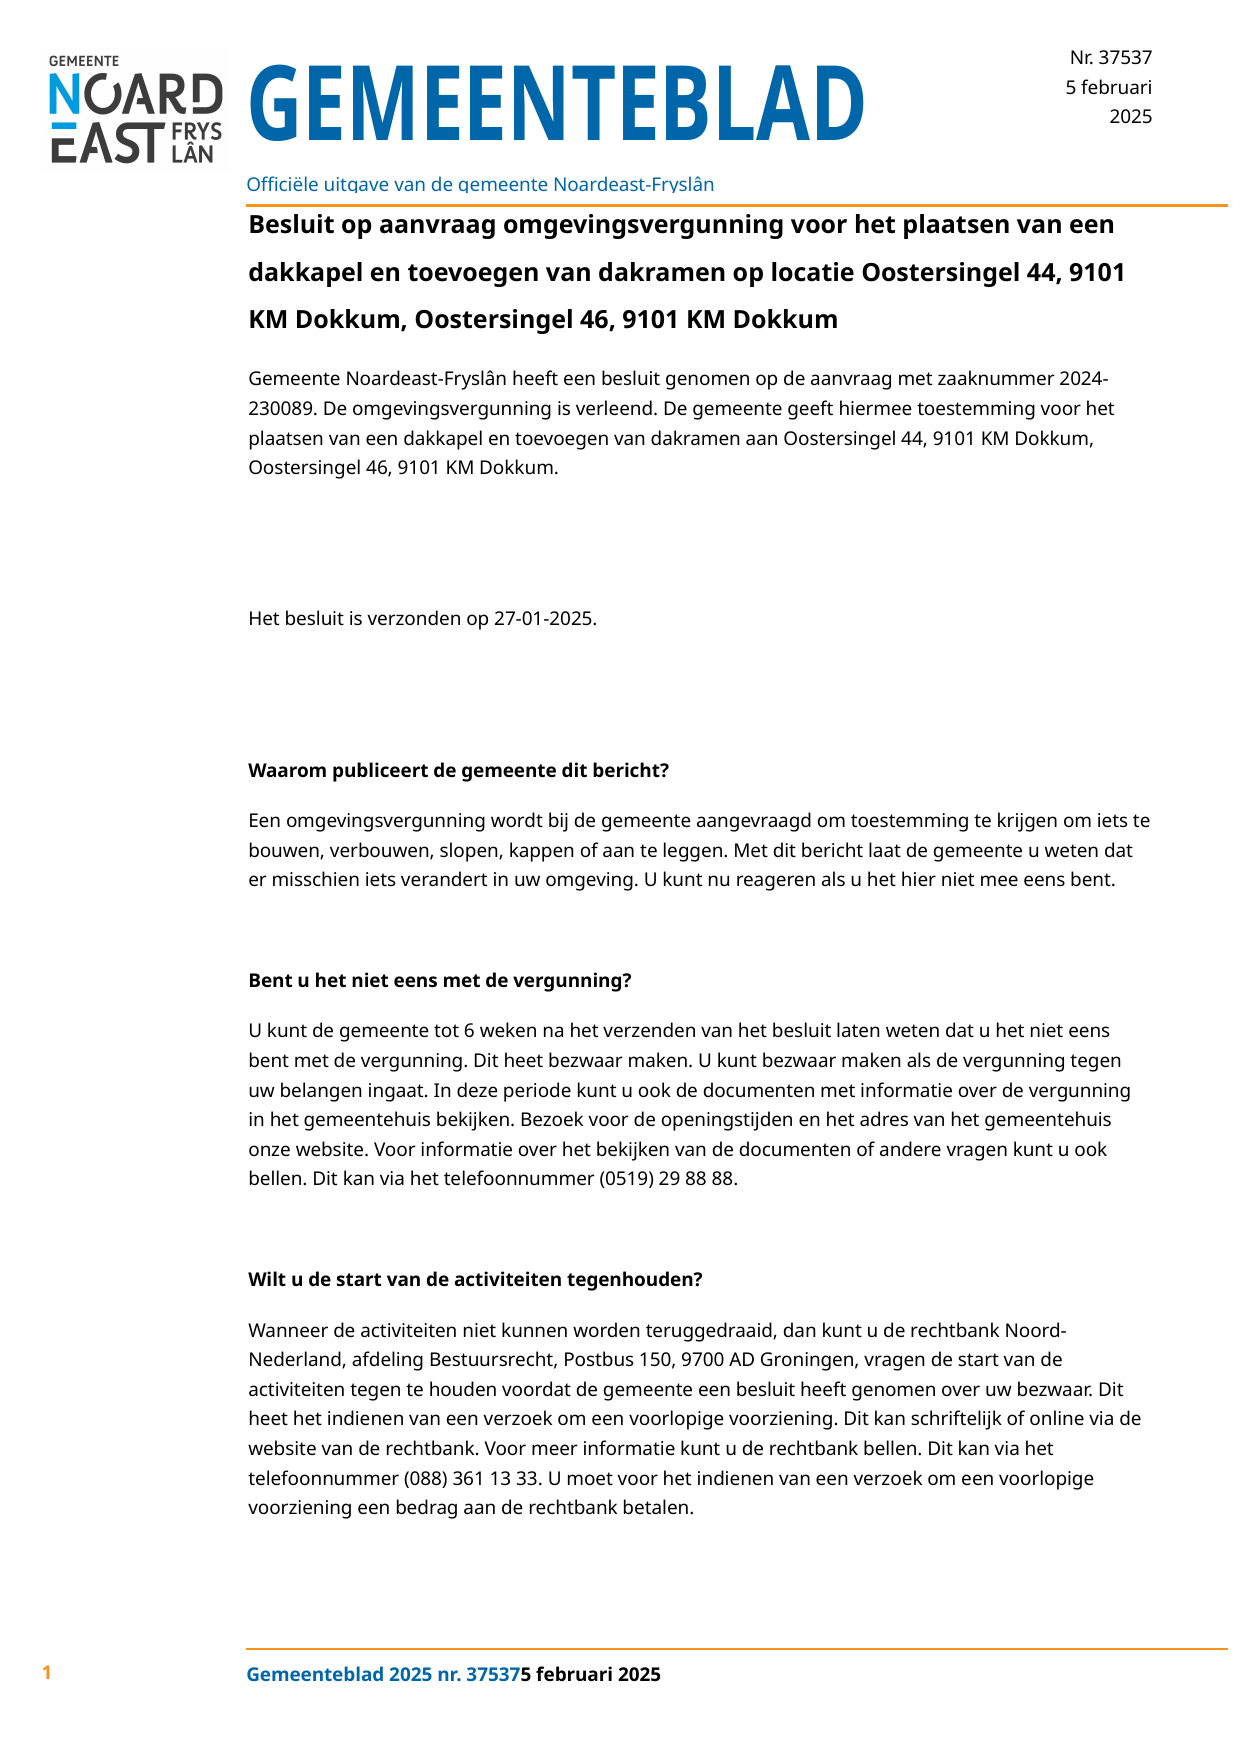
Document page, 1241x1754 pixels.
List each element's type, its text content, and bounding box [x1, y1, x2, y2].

text Waarom publiceert de gemeente dit bericht? [248, 757, 1152, 782]
text Besluit op aanvraag omgevingsvergunning voor het plaatsen van een dakkapel en toevoegen van dakramen op locatie Oostersingel 44, 9101 KM Dokkum, Oostersingel 46, 9101 KM Dokkum [248, 207, 1152, 336]
text Een omgevingsvergunning wordt bij de gemeente aangevraagd om toestemming te krijgen om iets te bouwen, verbouwen, slopen, kappen of aan te leggen. Met dit bericht laat de gemeente u weten dat er misschien iets verandert in uw omgeving. U kunt nu reageren als u het hier niet mee eens bent. [248, 807, 1152, 892]
text Wilt u de start van de activiteiten tegenhouden? [248, 1266, 1152, 1292]
text U kunt de gemeente tot 6 weken na het verzenden van het besluit laten weten dat u het niet eens bent met de vergunning. Dit heet bezwaar maken. U kunt bezwaar maken als de vergunning tegen uw belangen ingaat. In deze periode kunt u ook de documenten met informatie over de vergunning in het gemeentehuis bekijken. Bezoek voor de openingstijden en het adres van het gemeentehuis onze website. Voor informatie over het bekijken van de documenten of andere vragen kunt u ook bellen. Dit kan via het telefoonnummer (0519) 29 88 88. [248, 1018, 1152, 1191]
text Gemeente Noardeast-Fryslân heeft een besluit genomen op de aanvraag met zaaknummer 2024-230089. De omgevingsvergunning is verleend. De gemeente geeft hiermee toestemming voor het plaatsen van een dakkapel en toevoegen van dakramen aan Oostersingel 44, 9101 KM Dokkum, Oostersingel 46, 9101 KM Dokkum. [248, 366, 1152, 480]
text Wanneer de activiteiten niet kunnen worden teruggedraaid, dan kunt u de rechtbank Noord-Nederland, afdeling Bestuursrecht, Postbus 150, 9700 AD Groningen, vragen de start van de activiteiten tegen te houden voordat de gemeente een besluit heeft genomen over uw bezwaar. Dit heet het indienen van een verzoek om een voorlopige voorziening. Dit kan schriftelijk of online via de website van de rechtbank. Voor meer informatie kunt u de rechtbank bellen. Dit kan via het telefoonnummer (088) 361 13 33. U moet voor het indienen van een verzoek om een voorlopige voorziening een bedrag aan de rechtbank betalen. [248, 1317, 1152, 1520]
text Bent u het niet eens met de vergunning? [248, 967, 1152, 993]
picture [41, 47, 231, 172]
text Het besluit is verzonden op 27-01-2025. [248, 606, 1152, 631]
